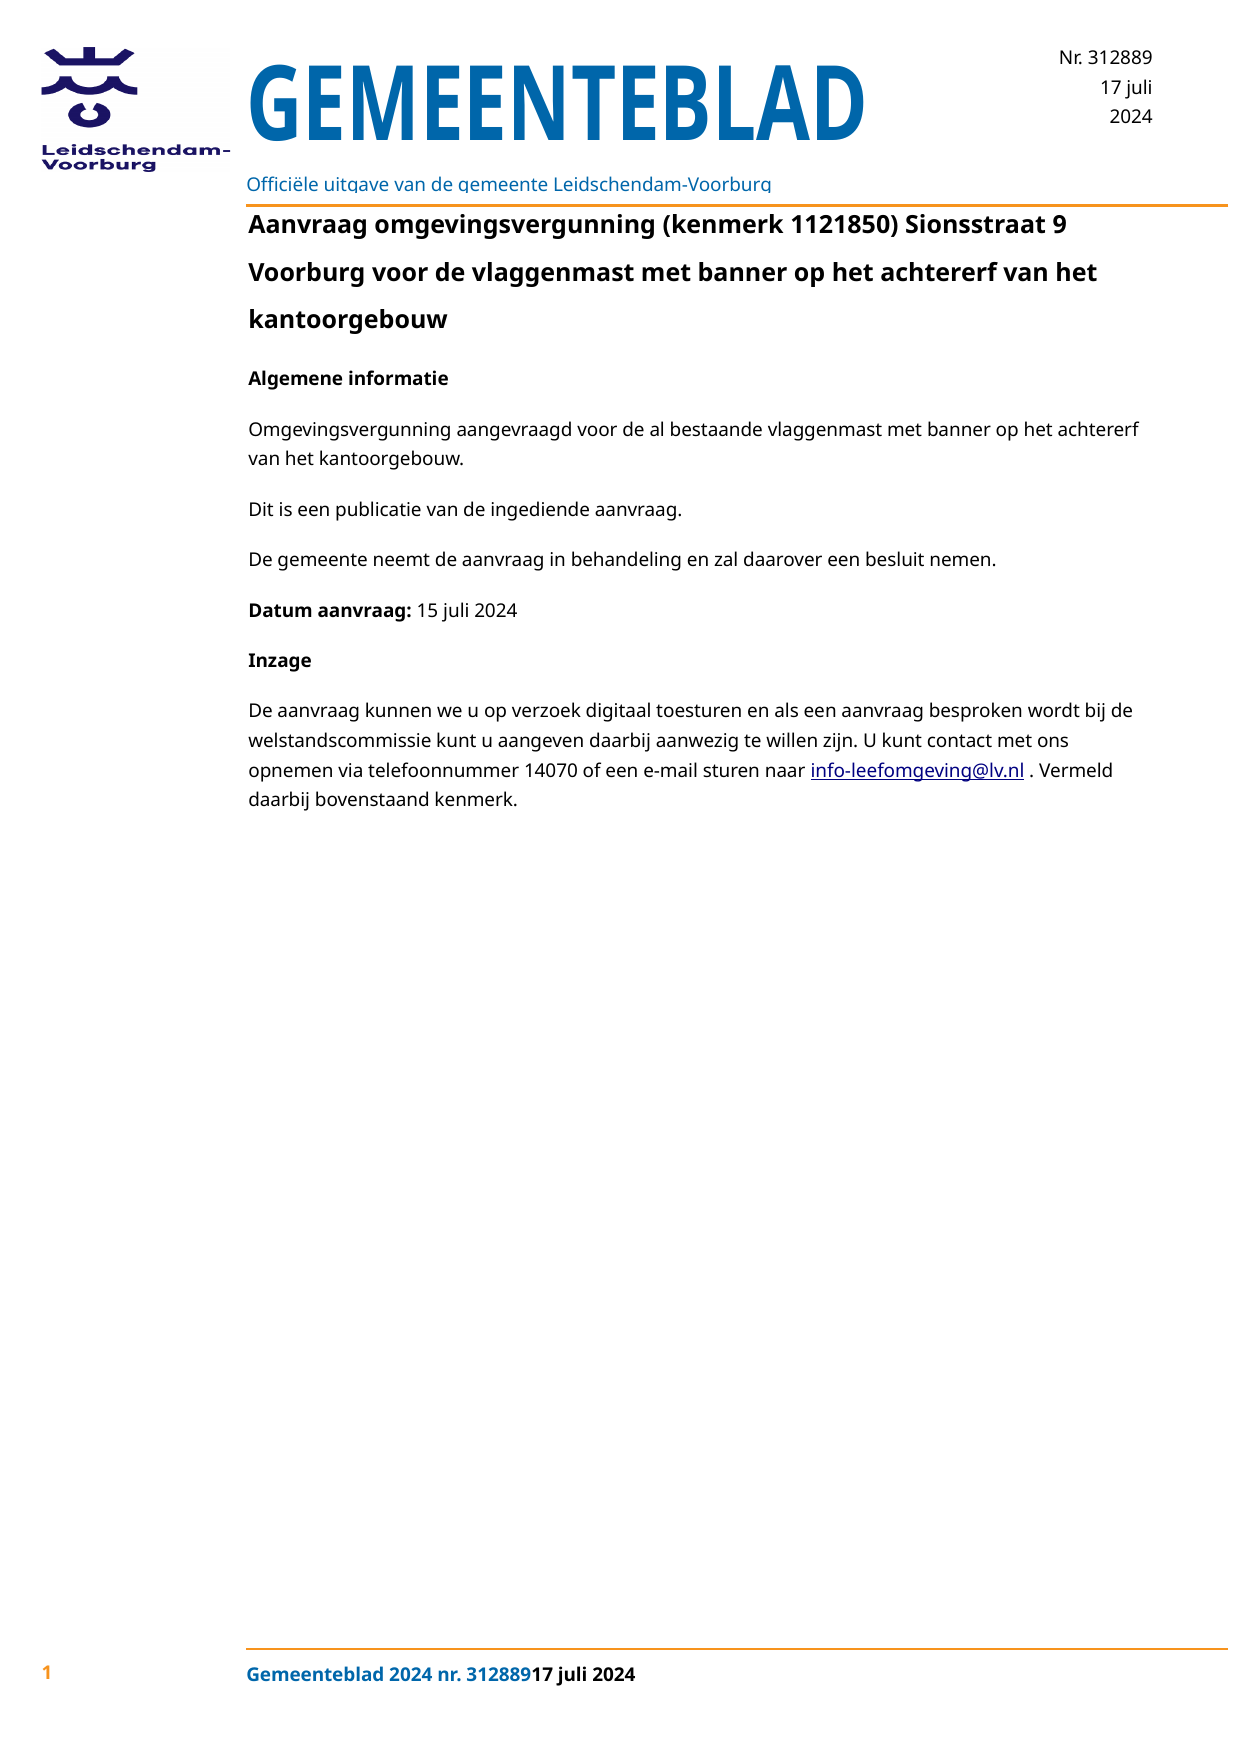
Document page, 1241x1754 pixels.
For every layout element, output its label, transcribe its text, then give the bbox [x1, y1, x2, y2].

text De gemeente neemt de aanvraag in behandeling en zal daarover een besluit nemen. [248, 546, 1152, 572]
text Omgevingsvergunning aangevraagd voor de al bestaande vlaggenmast met banner op het achtererf van het kantoorgebouw. [248, 416, 1152, 471]
text Inzage [248, 647, 1152, 673]
text Algemene informatie [248, 366, 1152, 391]
text Dit is een publicatie van de ingediende aanvraag. [248, 496, 1152, 522]
text De aanvraag kunnen we u op verzoek digitaal toesturen en als een aanvraag besproken wordt bij de welstandscommissie kunt u aangeven daarbij aanwezig te willen zijn. U kunt contact met ons opnemen via telefoonnummer 14070 of een e-mail sturen naar info-leefomgeving@lv.nl . Vermeld daarbij bovenstaand kenmerk. [248, 698, 1152, 812]
text Aanvraag omgevingsvergunning (kenmerk 1121850) Sionsstraat 9 Voorburg voor de vlaggenmast met banner op het achtererf van het kantoorgebouw [248, 207, 1152, 336]
picture [41, 47, 231, 172]
text Datum aanvraag: 15 juli 2024 [248, 597, 1152, 622]
